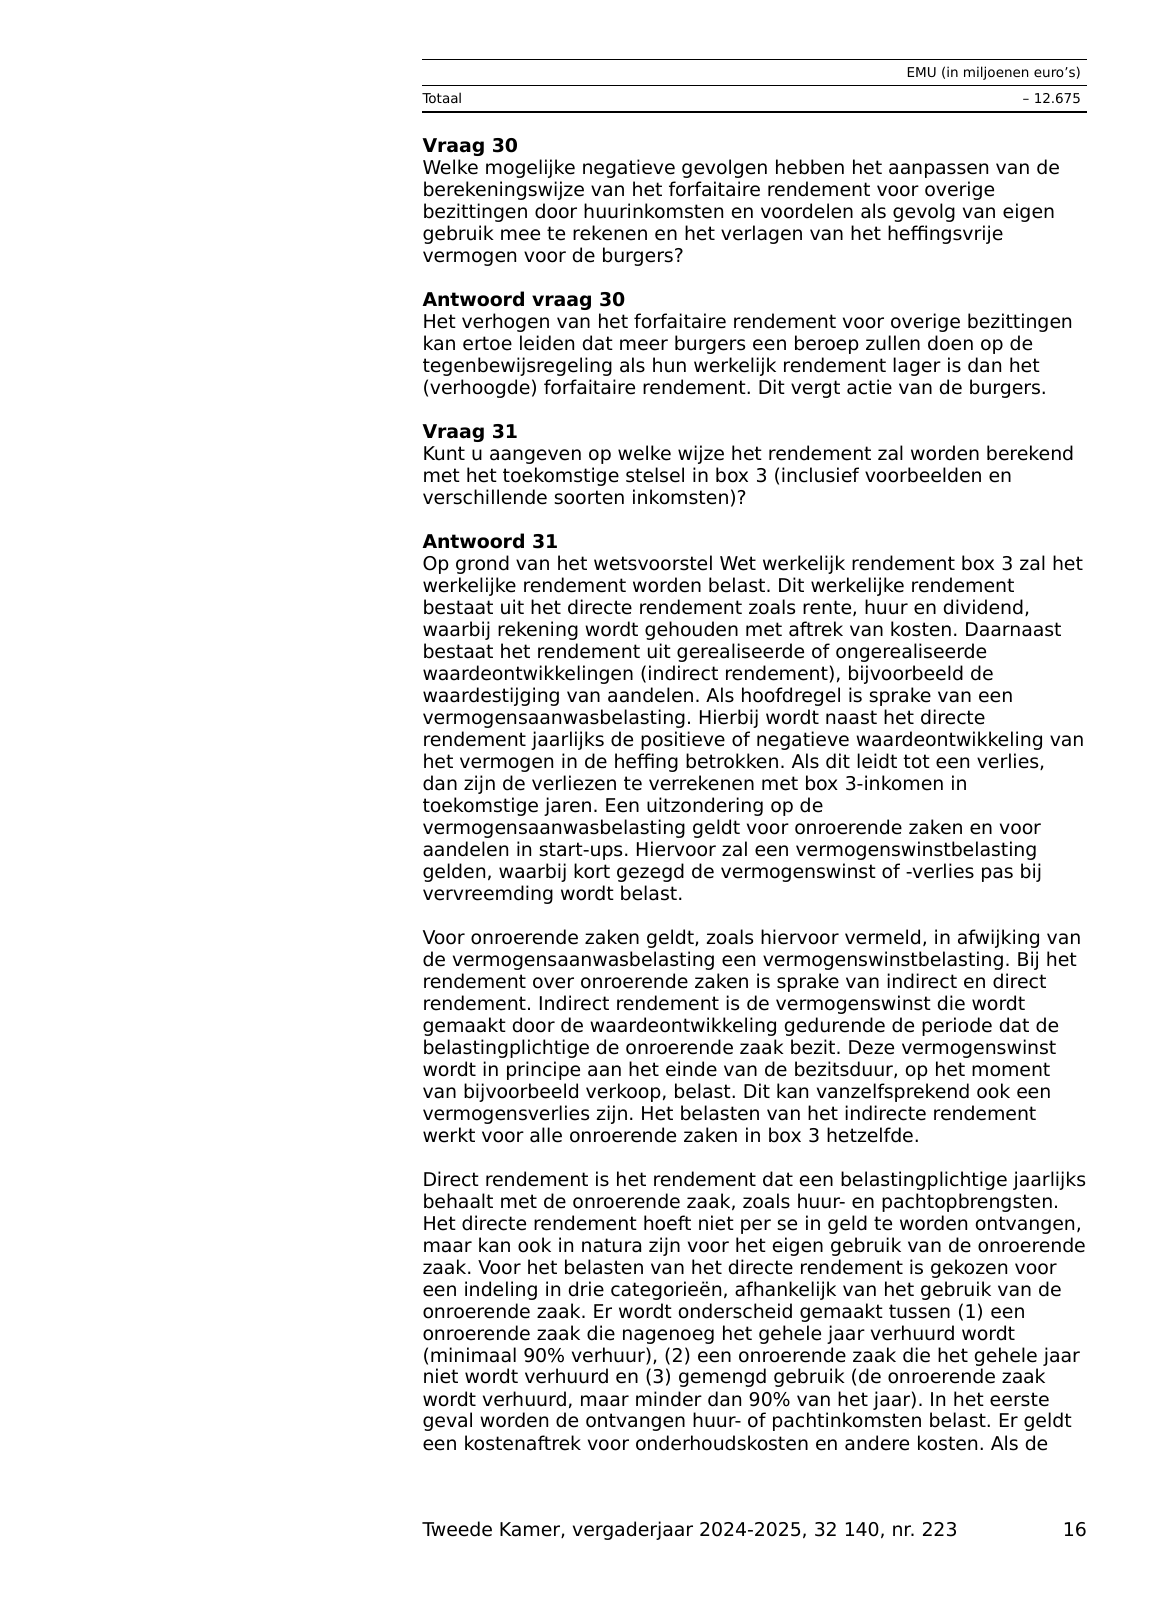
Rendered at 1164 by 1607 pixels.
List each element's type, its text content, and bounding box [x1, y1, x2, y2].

text Vraag 31 [422, 421, 1087, 443]
text Antwoord vraag 30 [422, 289, 1087, 311]
text Welke mogelijke negatieve gevolgen hebben het aanpassen van de berekeningswijze van het forfaitaire rendement voor overige bezittingen door huurinkomsten en voordelen als gevolg van eigen gebruik mee te rekenen en het verlagen van het heffingsvrije vermogen voor de burgers? [422, 157, 1087, 266]
text Op grond van het wetsvoorstel Wet werkelijk rendement box 3 zal het werkelijke rendement worden belast. Dit werkelijke rendement bestaat uit het directe rendement zoals rente, huur en dividend, waarbij rekening wordt gehouden met aftrek van kosten. Daarnaast bestaat het rendement uit gerealiseerde of ongerealiseerde waardeontwikkelingen (indirect rendement), bijvoorbeeld de waardestijging van aandelen. Als hoofdregel is sprake van een vermogensaanwasbelasting. Hierbij wordt naast het directe rendement jaarlijks de positieve of negatieve waardeontwikkeling van het vermogen in de heffing betrokken. Als dit leidt tot een verlies, dan zijn de verliezen te verrekenen met box 3-inkomen in toekomstige jaren. Een uitzondering op de vermogensaanwasbelasting geldt voor onroerende zaken en voor aandelen in start-ups. Hiervoor zal een vermogenswinstbelasting gelden, waarbij kort gezegd de vermogenswinst of -verlies pas bij vervreemding wordt belast. [422, 553, 1087, 904]
text Antwoord 31 [422, 531, 1087, 553]
table_cell – 12.675 [585, 86, 1087, 111]
text Voor onroerende zaken geldt, zoals hiervoor vermeld, in afwijking van de vermogensaanwasbelasting een vermogenswinstbelasting. Bij het rendement over onroerende zaken is sprake van indirect en direct rendement. Indirect rendement is de vermogenswinst die wordt gemaakt door de waardeontwikkeling gedurende de periode dat de belastingplichtige de onroerende zaak bezit. Deze vermogenswinst wordt in principe aan het einde van de bezitsduur, op het moment van bijvoorbeeld verkoop, belast. Dit kan vanzelfsprekend ook een vermogensverlies zijn. Het belasten van het indirecte rendement werkt voor alle onroerende zaken in box 3 hetzelfde. [422, 927, 1087, 1146]
text Het verhogen van het forfaitaire rendement voor overige bezittingen kan ertoe leiden dat meer burgers een beroep zullen doen op de tegenbewijsregeling als hun werkelijk rendement lager is dan het (verhoogde) forfaitaire rendement. Dit vergt actie van de burgers. [422, 311, 1087, 398]
text Kunt u aangeven op welke wijze het rendement zal worden berekend met het toekomstige stelsel in box 3 (inclusief voorbeelden en verschillende soorten inkomsten)? [422, 443, 1087, 509]
table_header EMU (in miljoenen euro’s) [585, 60, 1087, 85]
table_header [422, 60, 585, 85]
text Vraag 30 [422, 134, 1087, 157]
table_cell Totaal [422, 86, 585, 111]
text Direct rendement is het rendement dat een belastingplichtige jaarlijks behaalt met de onroerende zaak, zoals huur- en pachtopbrengsten. Het directe rendement hoeft niet per se in geld te worden ontvangen, maar kan ook in natura zijn voor het eigen gebruik van de onroerende zaak. Voor het belasten van het directe rendement is gekozen voor een indeling in drie categorieën, afhankelijk van het gebruik van de onroerende zaak. Er wordt onderscheid gemaakt tussen (1) een onroerende zaak die nagenoeg het gehele jaar verhuurd wordt (minimaal 90% verhuur), (2) een onroerende zaak die het gehele jaar niet wordt verhuurd en (3) gemengd gebruik (de onroerende zaak wordt verhuurd, maar minder dan 90% van het jaar). In het eerste geval worden de ontvangen huur- of pachtinkomsten belast. Er geldt een kostenaftrek voor onderhoudskosten en andere kosten. Als de [422, 1169, 1087, 1454]
